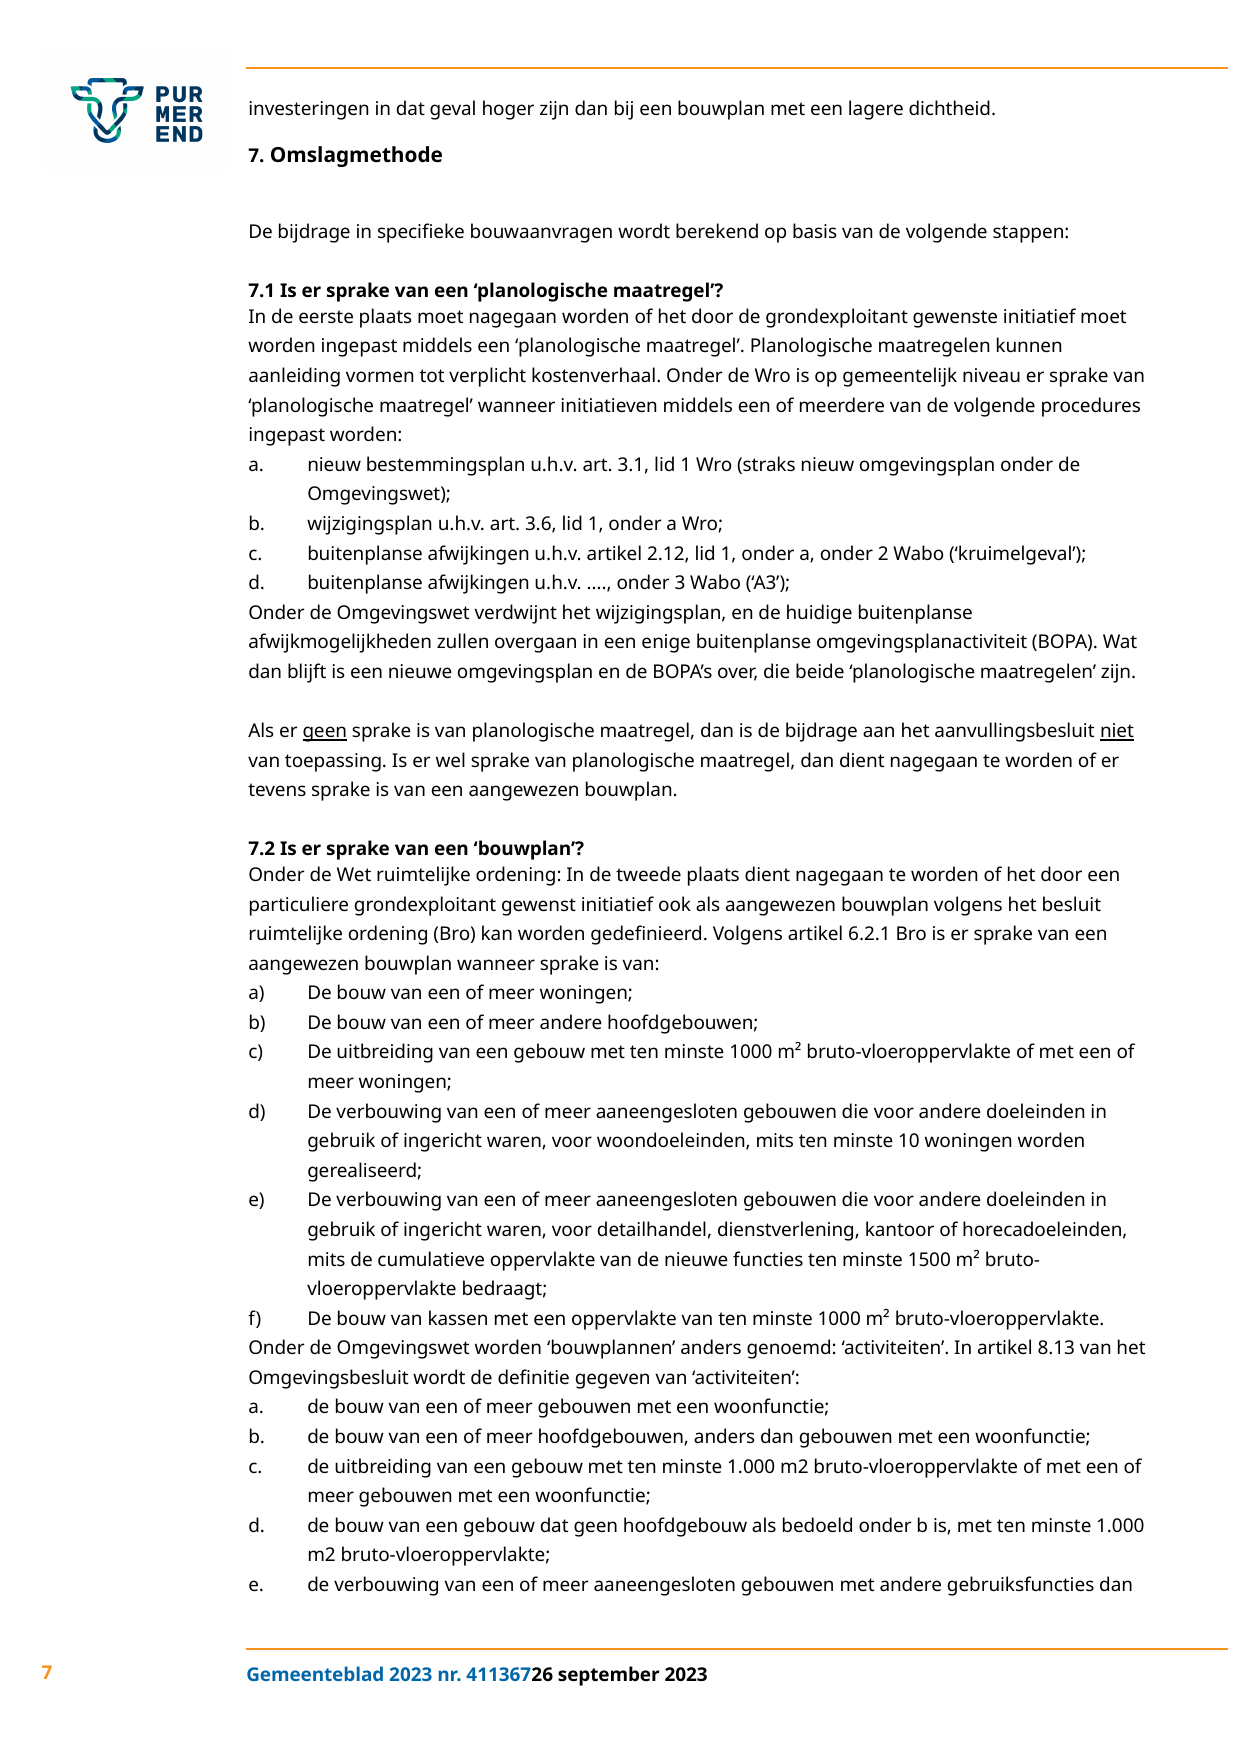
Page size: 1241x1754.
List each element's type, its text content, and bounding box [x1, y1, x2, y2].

list buitenplanse afwijkingen u.h.v. …., onder 3 Wabo (‘A3’); [248, 569, 1152, 595]
picture [41, 47, 231, 172]
list wijzigingsplan u.h.v. art. 3.6, lid 1, onder a Wro; [248, 510, 1152, 536]
text Onder de Omgevingswet verdwijnt het wijzigingsplan, en de huidige buitenplanse afwijkmogelijkheden zullen overgaan in een enige buitenplanse omgevingsplanactiviteit (BOPA). Wat dan blijft is een nieuwe omgevingsplan en de BOPA’s over, die beide ‘planologische maatregelen’ zijn. [248, 599, 1152, 684]
text De bijdrage in specifieke bouwaanvragen wordt berekend op basis van de volgende stappen: [248, 218, 1152, 244]
list De verbouwing van een of meer aaneengesloten gebouwen die voor andere doeleinden in gebruik of ingericht waren, voor woondoeleinden, mits ten minste 10 woningen worden gerealiseerd; [248, 1098, 1152, 1183]
text Onder de Omgevingswet worden ‘bouwplannen’ anders genoemd: ‘activiteiten’. In artikel 8.13 van het Omgevingsbesluit wordt de definitie gegeven van ‘activiteiten’: [248, 1334, 1152, 1390]
list De bouw van een of meer andere hoofdgebouwen; [248, 1009, 1152, 1035]
list de verbouwing van een of meer aaneengesloten gebouwen met andere gebruiksfuncties dan [248, 1571, 1152, 1597]
list de bouw van een of meer gebouwen met een woonfunctie; [248, 1394, 1152, 1419]
list de uitbreiding van een gebouw met ten minste 1.000 m2 bruto-vloeroppervlakte of met een of meer gebouwen met een woonfunctie; [248, 1453, 1152, 1508]
text Als er geen sprake is van planologische maatregel, dan is de bijdrage aan het aanvullingsbesluit niet van toepassing. Is er wel sprake van planologische maatregel, dan dient nagegaan te worden of er tevens sprake is van een aangewezen bouwplan. [248, 717, 1152, 802]
list de bouw van een gebouw dat geen hoofdgebouw als bedoeld onder b is, met ten minste 1.000 m2 bruto-vloeroppervlakte; [248, 1512, 1152, 1567]
text 7. Omslagmethode [248, 140, 1152, 169]
text Onder de Wet ruimtelijke ordening: In de tweede plaats dient nagegaan te worden of het door een particuliere grondexploitant gewenst initiatief ook als aangewezen bouwplan volgens het besluit ruimtelijke ordening (Bro) kan worden gedefinieerd. Volgens artikel 6.2.1 Bro is er sprake van een aangewezen bouwplan wanneer sprake is van: [248, 861, 1152, 976]
text 7.2 Is er sprake van een ‘bouwplan’? [248, 836, 1152, 861]
list De uitbreiding van een gebouw met ten minste 1000 m² bruto-vloeroppervlakte of met een of meer woningen; [248, 1039, 1152, 1094]
list De verbouwing van een of meer aaneengesloten gebouwen die voor andere doeleinden in gebruik of ingericht waren, voor detailhandel, dienstverlening, kantoor of horecadoeleinden, mits de cumulatieve oppervlakte van de nieuwe functies ten minste 1500 m² bruto-vloeroppervlakte bedraagt; [248, 1187, 1152, 1301]
list nieuw bestemmingsplan u.h.v. art. 3.1, lid 1 Wro (straks nieuw omgevingsplan onder de Omgevingswet); [248, 451, 1152, 506]
text 7.1 Is er sprake van een ‘planologische maatregel’? [248, 277, 1152, 303]
text investeringen in dat geval hoger zijn dan bij een bouwplan met een lagere dichtheid. [248, 95, 1152, 121]
text In de eerste plaats moet nagegaan worden of het door de grondexploitant gewenste initiatief moet worden ingepast middels een ‘planologische maatregel’. Planologische maatregelen kunnen aanleiding vormen tot verplicht kostenverhaal. Onder de Wro is op gemeentelijk niveau er sprake van ‘planologische maatregel’ wanneer initiatieven middels een of meerdere van de volgende procedures ingepast worden: [248, 303, 1152, 447]
list De bouw van kassen met een oppervlakte van ten minste 1000 m² bruto-vloeroppervlakte. [248, 1305, 1152, 1331]
list buitenplanse afwijkingen u.h.v. artikel 2.12, lid 1, onder a, onder 2 Wabo (‘kruimelgeval’); [248, 540, 1152, 565]
list de bouw van een of meer hoofdgebouwen, anders dan gebouwen met een woonfunctie; [248, 1423, 1152, 1449]
list De bouw van een of meer woningen; [248, 979, 1152, 1005]
